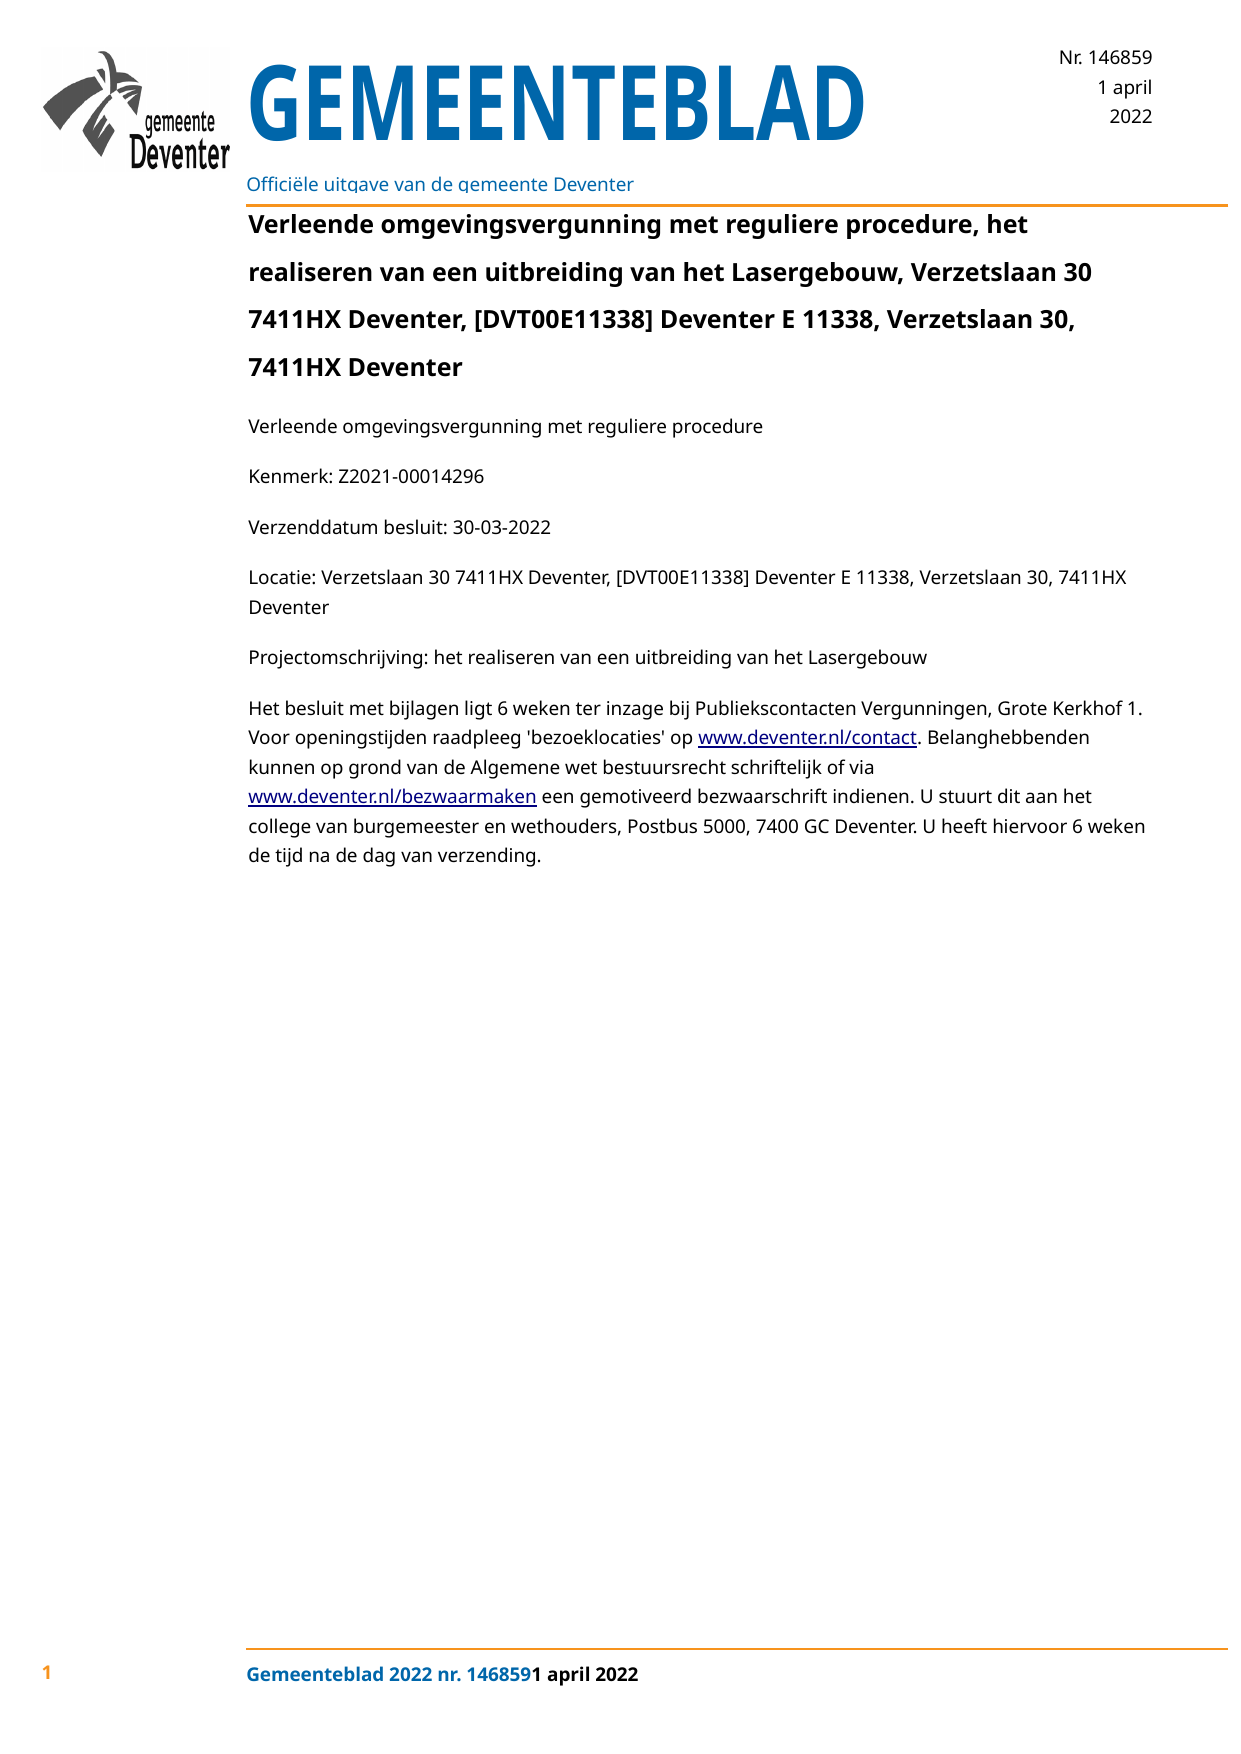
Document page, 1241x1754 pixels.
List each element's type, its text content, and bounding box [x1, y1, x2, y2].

text Kenmerk: Z2021-00014296 [248, 463, 1152, 489]
picture [41, 47, 231, 172]
text Verleende omgevingsvergunning met reguliere procedure, het realiseren van een uitbreiding van het Lasergebouw, Verzetslaan 30 7411HX Deventer, [DVT00E11338] Deventer E 11338, Verzetslaan 30, 7411HX Deventer [248, 207, 1152, 384]
text Verzenddatum besluit: 30-03-2022 [248, 514, 1152, 540]
text Projectomschrijving: het realiseren van een uitbreiding van het Lasergebouw [248, 644, 1152, 670]
text Verleende omgevingsvergunning met reguliere procedure [248, 413, 1152, 439]
text Locatie: Verzetslaan 30 7411HX Deventer, [DVT00E11338] Deventer E 11338, Verzetslaan 30, 7411HX Deventer [248, 564, 1152, 620]
text Het besluit met bijlagen ligt 6 weken ter inzage bij Publiekscontacten Vergunningen, Grote Kerkhof 1. Voor openingstijden raadpleeg 'bezoeklocaties' op www.deventer.nl/contact. Belanghebbenden kunnen op grond van de Algemene wet bestuursrecht schriftelijk of via www.deventer.nl/bezwaarmaken een gemotiveerd bezwaarschrift indienen. U stuurt dit aan het college van burgemeester en wethouders, Postbus 5000, 7400 GC Deventer. U heeft hiervoor 6 weken de tijd na de dag van verzending. [248, 695, 1152, 868]
